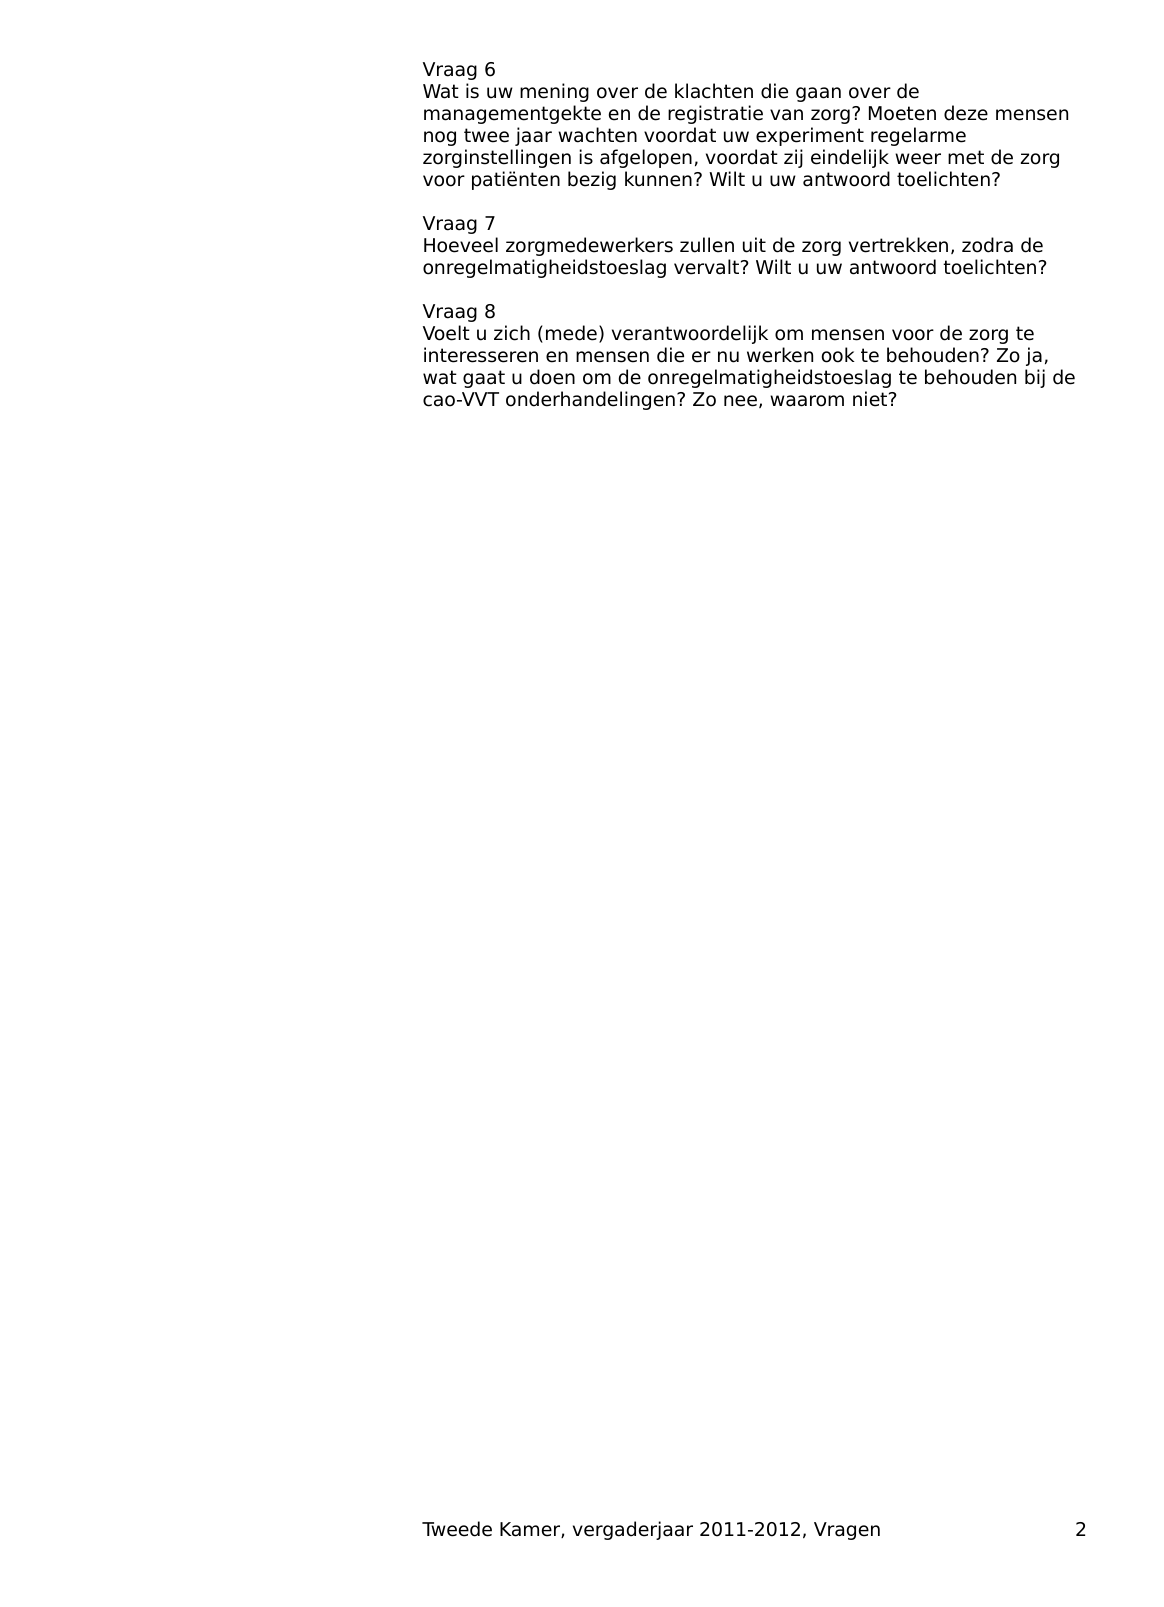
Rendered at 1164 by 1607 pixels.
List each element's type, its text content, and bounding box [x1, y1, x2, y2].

text Voelt u zich (mede) verantwoordelijk om mensen voor de zorg te interesseren en mensen die er nu werken ook te behouden? Zo ja, wat gaat u doen om de onregelmatigheidstoeslag te behouden bij de cao-VVT onderhandelingen? Zo nee, waarom niet? [422, 323, 1087, 411]
text Vraag 6 [422, 59, 1087, 81]
text Hoeveel zorgmedewerkers zullen uit de zorg vertrekken, zodra de onregelmatigheidstoeslag vervalt? Wilt u uw antwoord toelichten? [422, 235, 1087, 279]
text Wat is uw mening over de klachten die gaan over de managementgekte en de registratie van zorg? Moeten deze mensen nog twee jaar wachten voordat uw experiment regelarme zorginstellingen is afgelopen, voordat zij eindelijk weer met de zorg voor patiënten bezig kunnen? Wilt u uw antwoord toelichten? [422, 81, 1087, 191]
text Vraag 8 [422, 301, 1087, 323]
text Vraag 7 [422, 213, 1087, 235]
